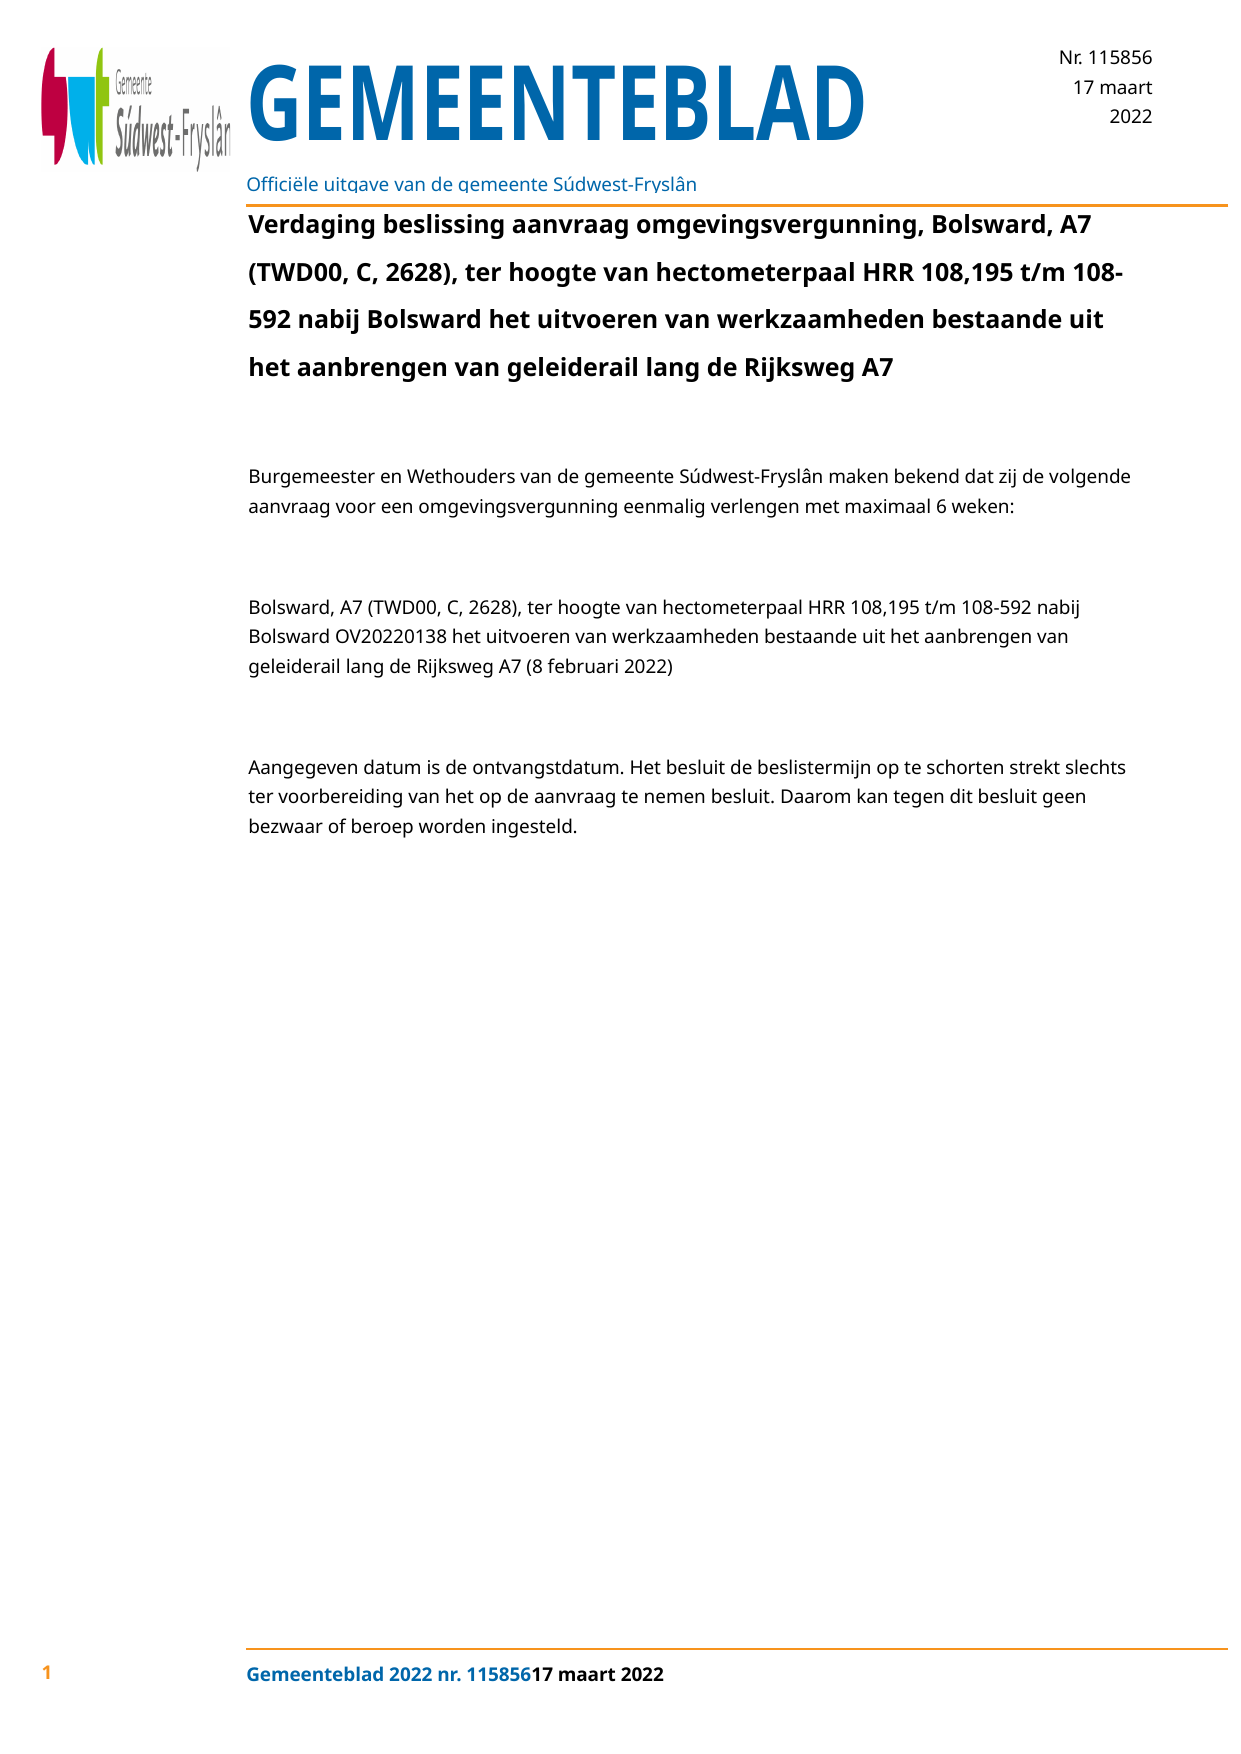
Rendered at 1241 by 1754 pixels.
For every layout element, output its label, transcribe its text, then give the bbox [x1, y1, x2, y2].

text Bolsward, A7 (TWD00, C, 2628), ter hoogte van hectometerpaal HRR 108,195 t/m 108-592 nabij Bolsward OV20220138 het uitvoeren van werkzaamheden bestaande uit het aanbrengen van geleiderail lang de Rijksweg A7 (8 februari 2022) [248, 594, 1152, 679]
text Aangegeven datum is de ontvangstdatum. Het besluit de beslistermijn op te schorten strekt slechts ter voorbereiding van het op de aanvraag te nemen besluit. Daarom kan tegen dit besluit geen bezwaar of beroep worden ingesteld. [248, 754, 1152, 839]
text Verdaging beslissing aanvraag omgevingsvergunning, Bolsward, A7 (TWD00, C, 2628), ter hoogte van hectometerpaal HRR 108,195 t/m 108-592 nabij Bolsward het uitvoeren van werkzaamheden bestaande uit het aanbrengen van geleiderail lang de Rijksweg A7 [248, 207, 1152, 384]
text Burgemeester en Wethouders van de gemeente Súdwest-Fryslân maken bekend dat zij de volgende aanvraag voor een omgevingsvergunning eenmalig verlengen met maximaal 6 weken: [248, 463, 1152, 519]
picture [41, 47, 231, 172]
